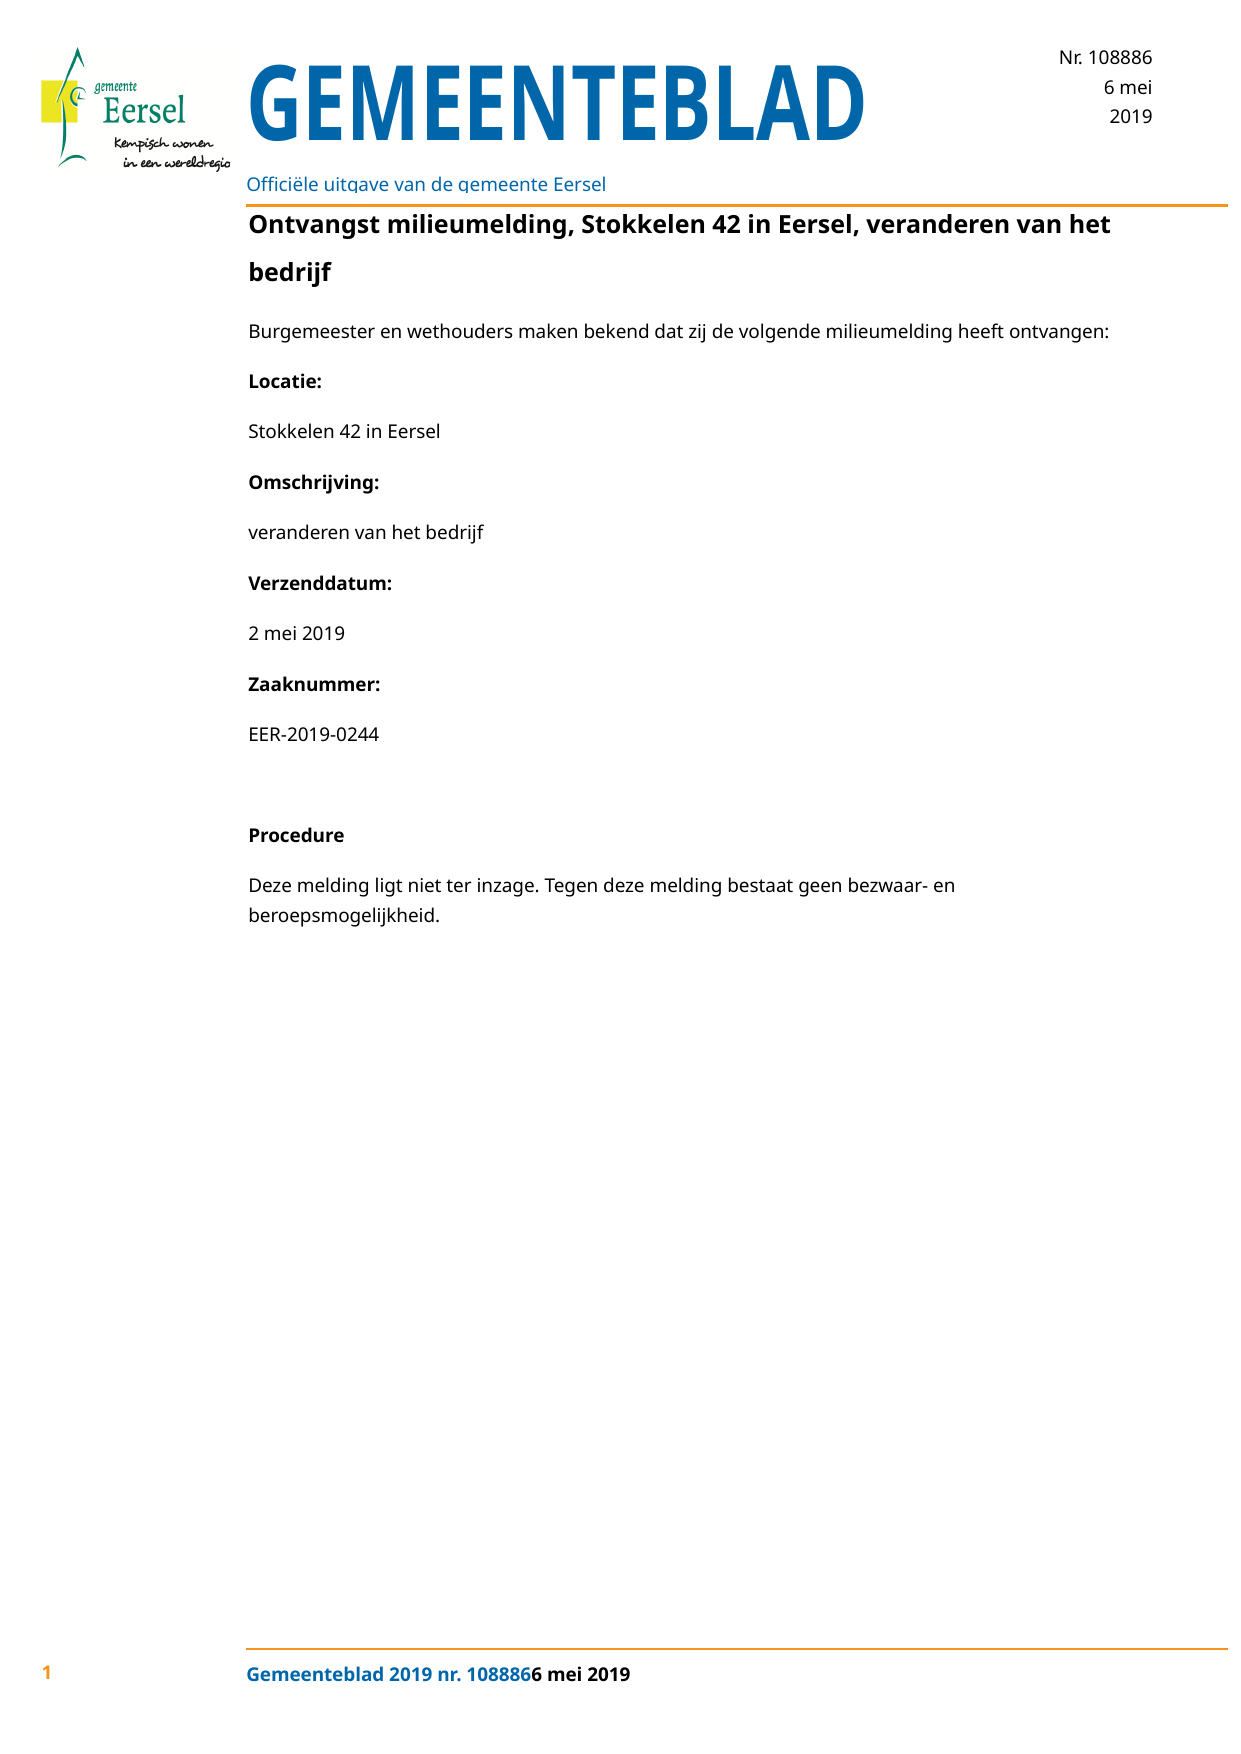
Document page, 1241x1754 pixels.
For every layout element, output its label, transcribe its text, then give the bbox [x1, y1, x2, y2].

picture [41, 47, 231, 172]
text Zaaknummer: [248, 671, 1152, 697]
text Locatie: [248, 368, 1152, 394]
text Omschrijving: [248, 469, 1152, 495]
text Ontvangst milieumelding, Stokkelen 42 in Eersel, veranderen van het bedrijf [248, 207, 1152, 288]
text EER-2019-0244 [248, 721, 1152, 747]
text Stokkelen 42 in Eersel [248, 419, 1152, 444]
text veranderen van het bedrijf [248, 519, 1152, 545]
text Verzenddatum: [248, 570, 1152, 596]
text Deze melding ligt niet ter inzage. Tegen deze melding bestaat geen bezwaar- en beroepsmogelijkheid. [248, 872, 1152, 928]
text Burgemeester en wethouders maken bekend dat zij de volgende milieumelding heeft ontvangen: [248, 318, 1152, 344]
text Procedure [248, 822, 1152, 848]
text 2 mei 2019 [248, 620, 1152, 646]
